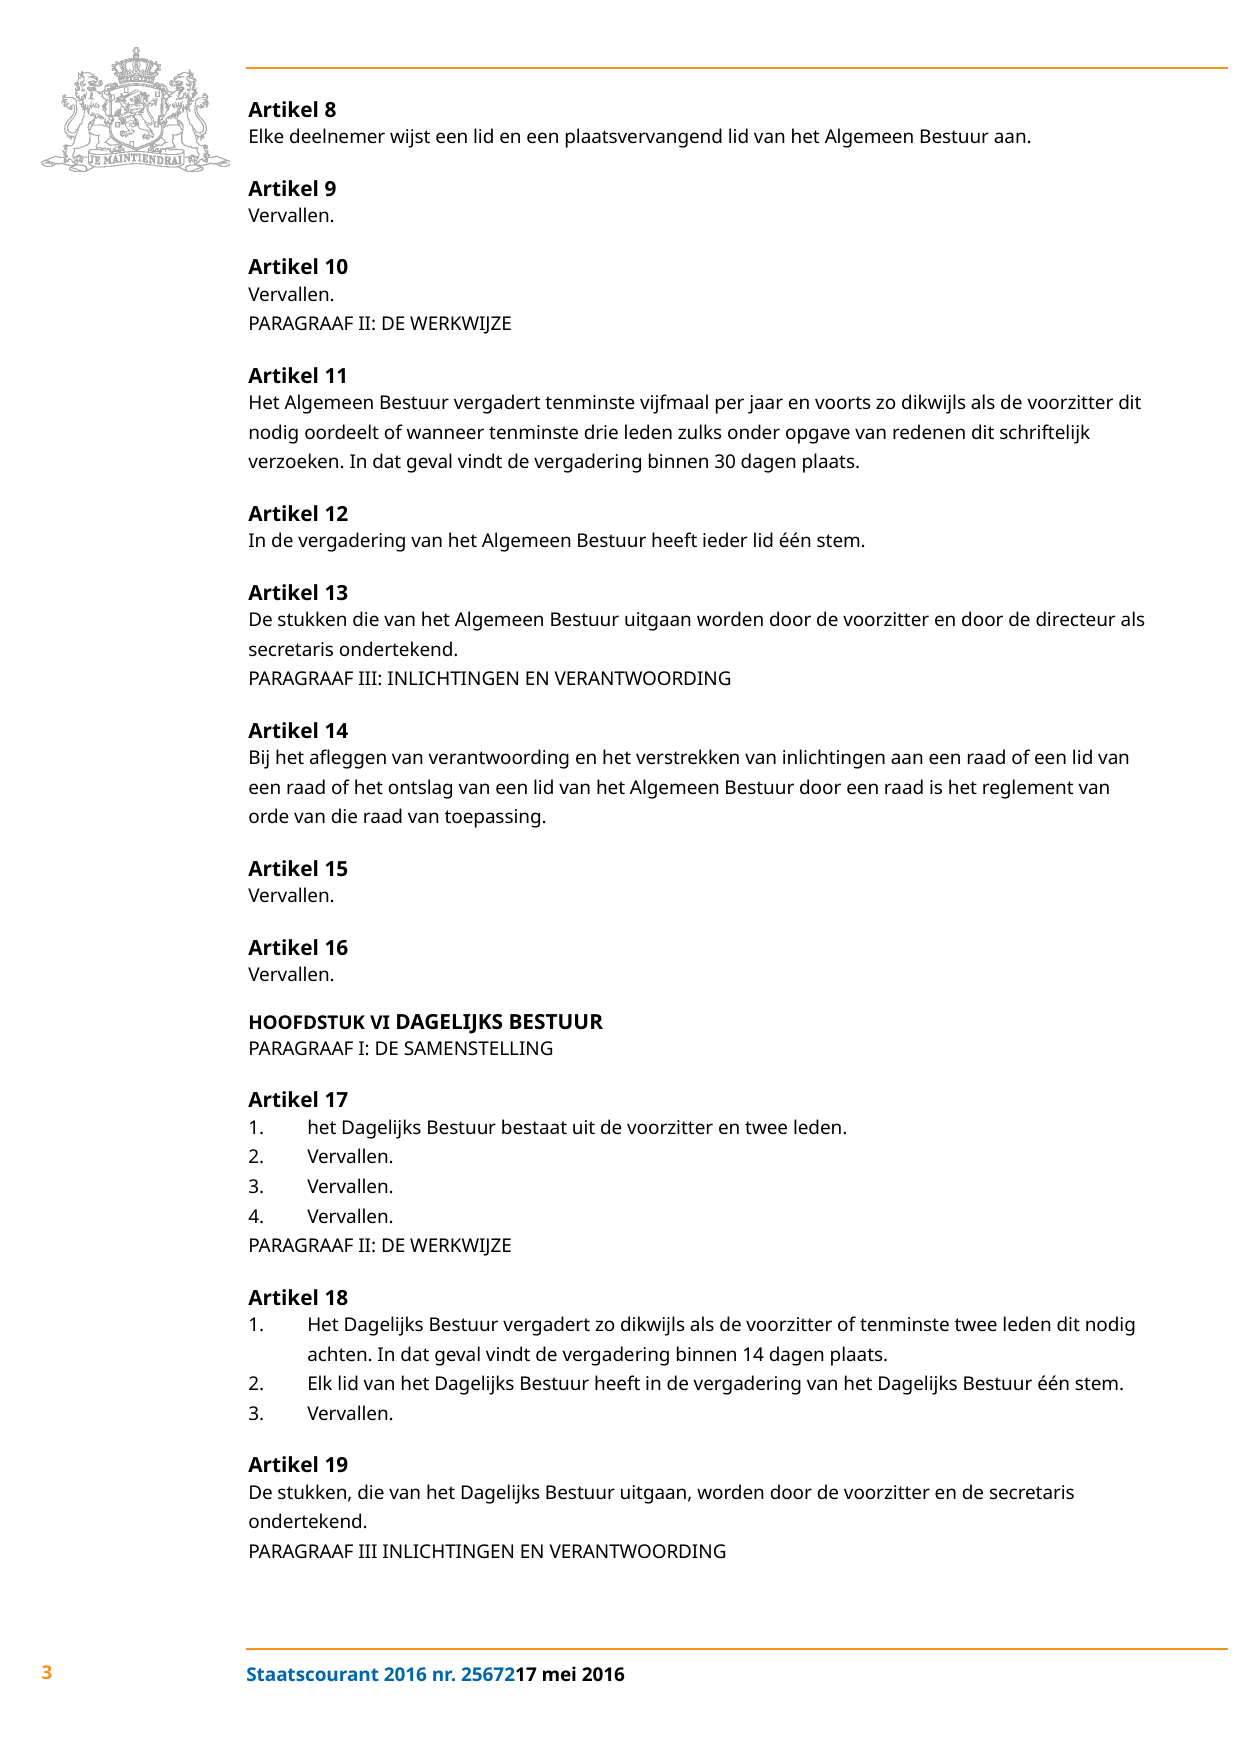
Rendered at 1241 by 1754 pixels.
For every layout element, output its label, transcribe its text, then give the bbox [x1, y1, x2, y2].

text Artikel 17 [248, 1086, 1152, 1114]
text Artikel 14 [248, 716, 1152, 744]
text orde van die raad van toepassing. [248, 803, 1152, 829]
text Artikel 15 [248, 854, 1152, 882]
list Elk lid van het Dagelijks Bestuur heeft in de vergadering van het Dagelijks Bestuur één stem. [248, 1370, 1152, 1396]
text Bij het afleggen van verantwoording en het verstrekken van inlichtingen aan een raad of een lid van [248, 744, 1152, 770]
list Het Dagelijks Bestuur vergadert zo dikwijls als de voorzitter of tenminste twee leden dit nodig achten. In dat geval vindt de vergadering binnen 14 dagen plaats. [248, 1311, 1152, 1367]
text Artikel 8 [248, 95, 1152, 123]
picture [41, 47, 231, 172]
text Het Algemeen Bestuur vergadert tenminste vijfmaal per jaar en voorts zo dikwijls als de voorzitter dit nodig oordeelt of wanneer tenminste drie leden zulks onder opgave van redenen dit schriftelijk verzoeken. In dat geval vindt de vergadering binnen 30 dagen plaats. [248, 389, 1152, 474]
text een raad of het ontslag van een lid van het Algemeen Bestuur door een raad is het reglement van [248, 774, 1152, 799]
text Artikel 11 [248, 361, 1152, 389]
text Vervallen. [248, 961, 1152, 987]
text Artikel 19 [248, 1450, 1152, 1479]
list Vervallen. [248, 1203, 1152, 1228]
text In de vergadering van het Algemeen Bestuur heeft ieder lid één stem. [248, 527, 1152, 553]
list Vervallen. [248, 1400, 1152, 1426]
text PARAGRAAF III INLICHTINGEN EN VERANTWOORDING [248, 1538, 1152, 1564]
text De stukken, die van het Dagelijks Bestuur uitgaan, worden door de voorzitter en de secretaris ondertekend. [248, 1479, 1152, 1534]
text PARAGRAAF II: DE WERKWIJZE [248, 311, 1152, 336]
list het Dagelijks Bestuur bestaat uit de voorzitter en twee leden. [248, 1114, 1152, 1140]
text Vervallen. [248, 882, 1152, 908]
text Vervallen. [248, 202, 1152, 228]
list Vervallen. [248, 1173, 1152, 1199]
text Artikel 13 [248, 578, 1152, 606]
text Artikel 10 [248, 252, 1152, 281]
text PARAGRAAF III: INLICHTINGEN EN VERANTWOORDING [248, 665, 1152, 691]
text Artikel 16 [248, 933, 1152, 961]
text Artikel 9 [248, 174, 1152, 202]
list Vervallen. [248, 1144, 1152, 1169]
text Vervallen. [248, 281, 1152, 307]
text PARAGRAAF I: DE SAMENSTELLING [248, 1035, 1152, 1061]
text HOOFDSTUK VI DAGELIJKS BESTUUR [248, 1007, 1152, 1035]
text Elke deelnemer wijst een lid en een plaatsvervangend lid van het Algemeen Bestuur aan. [248, 123, 1152, 149]
text PARAGRAAF II: DE WERKWIJZE [248, 1232, 1152, 1258]
text Artikel 12 [248, 499, 1152, 527]
text Artikel 18 [248, 1283, 1152, 1311]
text De stukken die van het Algemeen Bestuur uitgaan worden door de voorzitter en door de directeur als secretaris ondertekend. [248, 606, 1152, 662]
